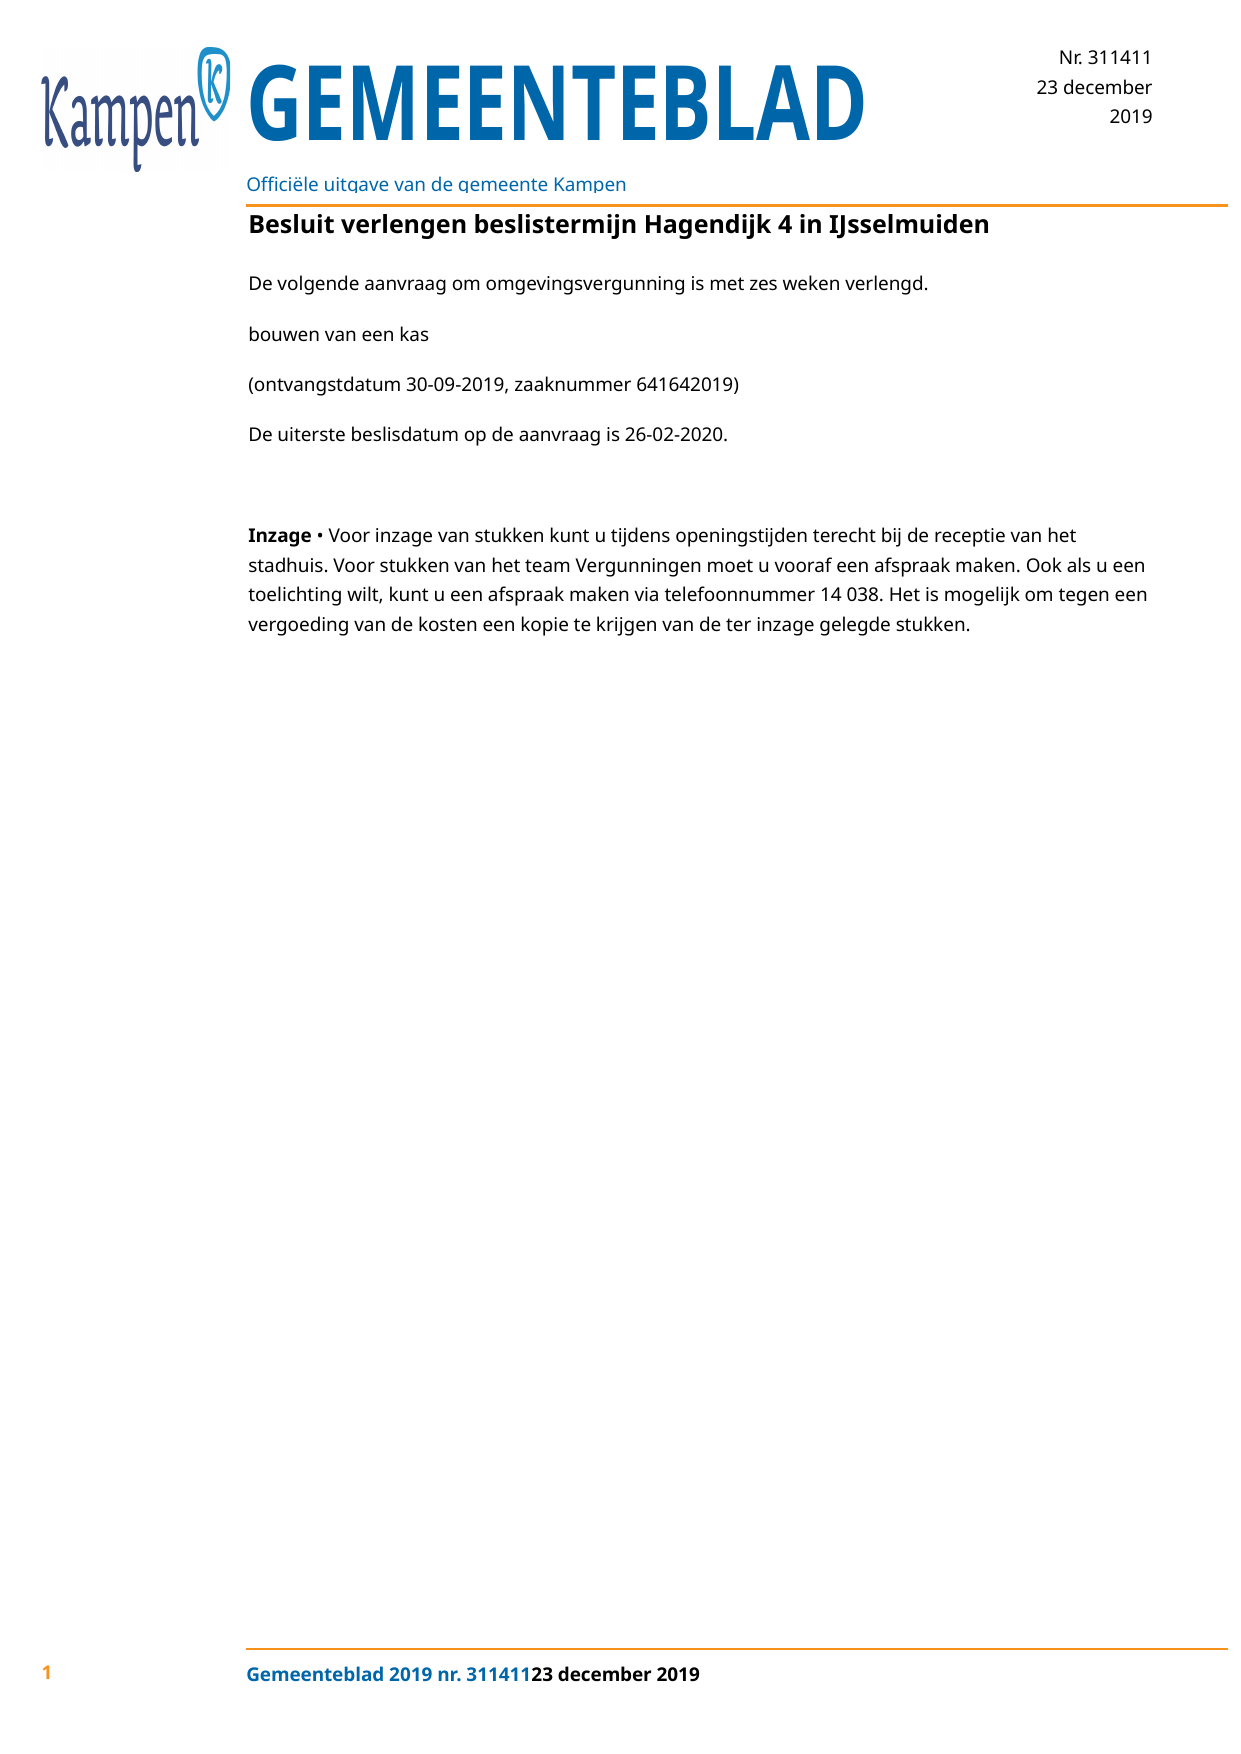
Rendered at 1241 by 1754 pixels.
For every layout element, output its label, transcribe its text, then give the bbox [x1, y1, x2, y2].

picture [41, 47, 231, 172]
text Inzage • Voor inzage van stukken kunt u tijdens openingstijden terecht bij de receptie van het stadhuis. Voor stukken van het team Vergunningen moet u vooraf een afspraak maken. Ook als u een toelichting wilt, kunt u een afspraak maken via telefoonnummer 14 038. Het is mogelijk om tegen een vergoeding van de kosten een kopie te krijgen van de ter inzage gelegde stukken. [248, 522, 1152, 637]
text De uiterste beslisdatum op de aanvraag is 26-02-2020. [248, 422, 1152, 447]
text De volgende aanvraag om omgevingsvergunning is met zes weken verlengd. [248, 270, 1152, 296]
text bouwen van een kas [248, 321, 1152, 346]
text (ontvangstdatum 30-09-2019, zaaknummer 641642019) [248, 371, 1152, 397]
text Besluit verlengen beslistermijn Hagendijk 4 in IJsselmuiden [248, 207, 1152, 241]
